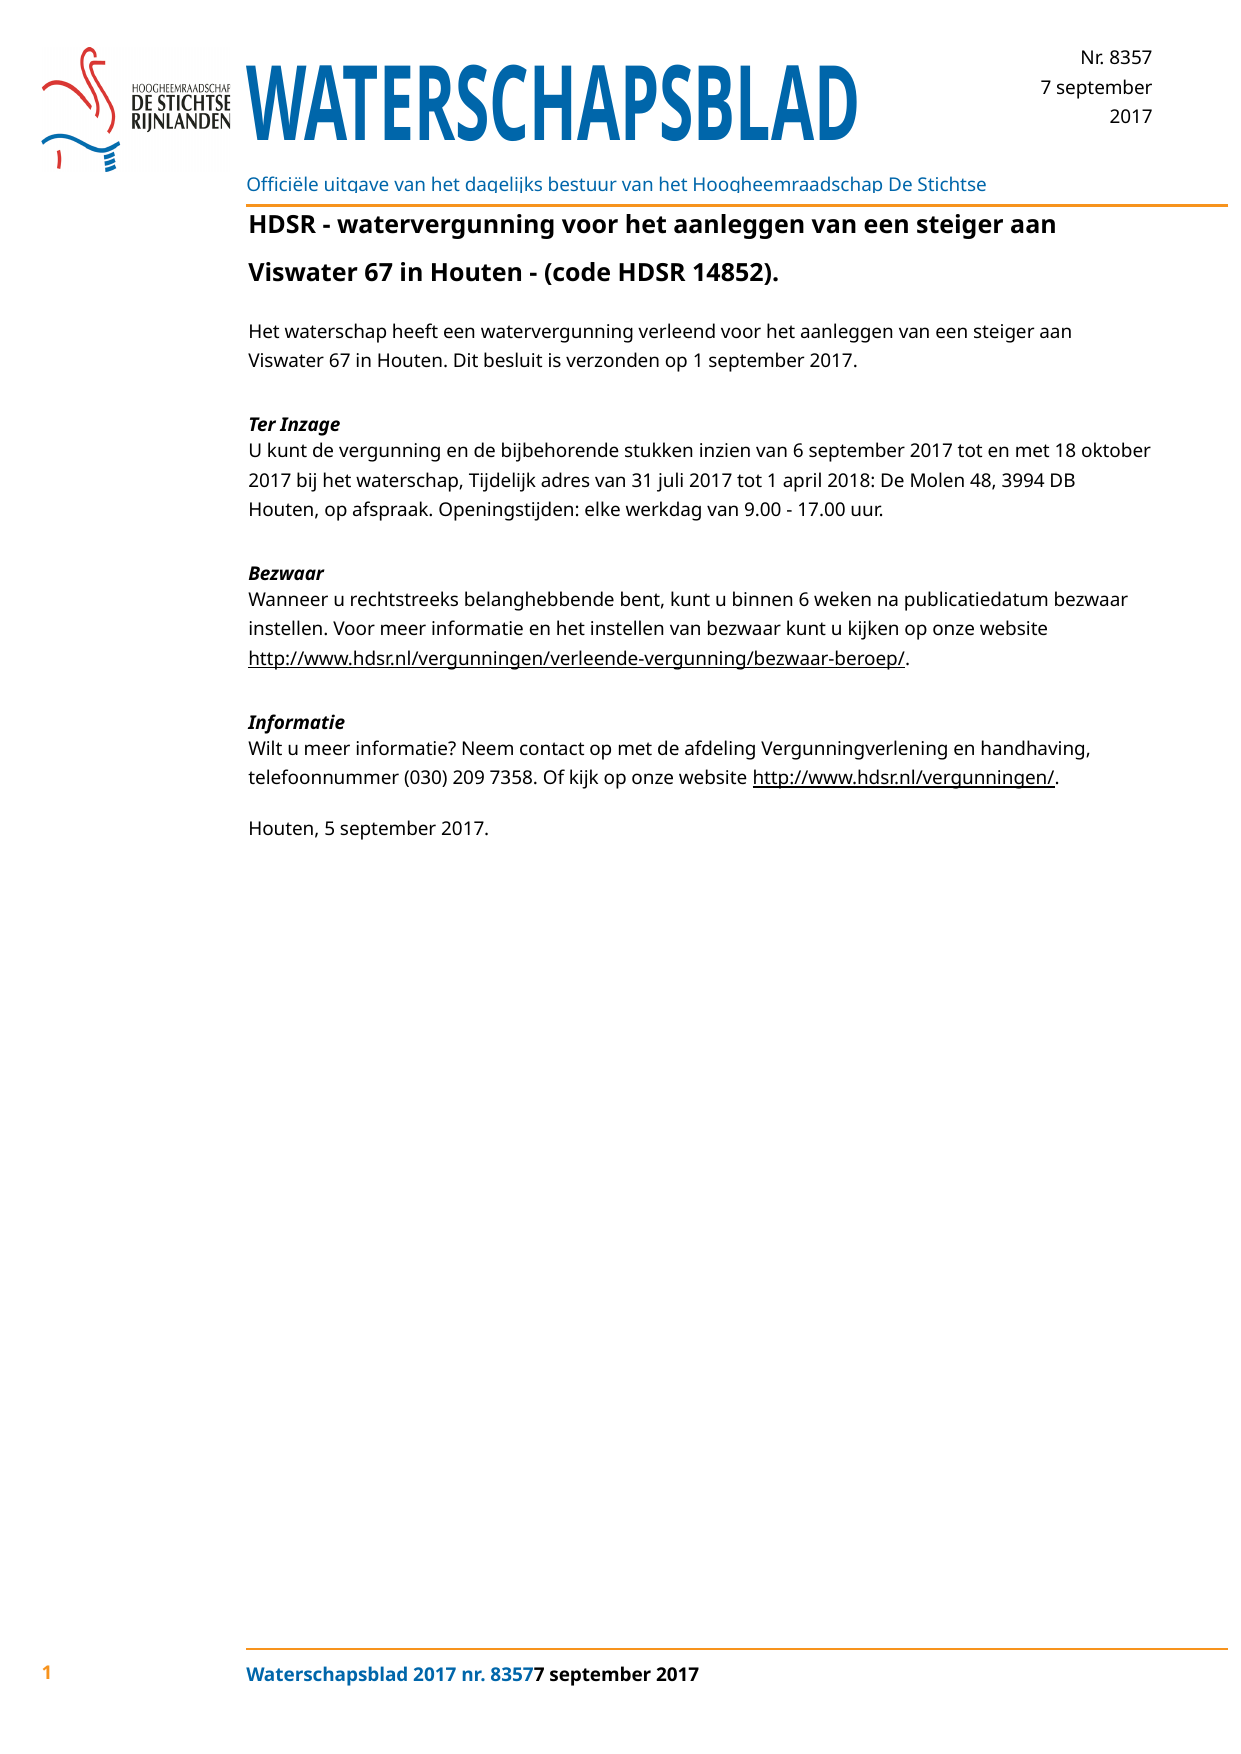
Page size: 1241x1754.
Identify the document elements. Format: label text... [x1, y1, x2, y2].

text Ter Inzage [248, 411, 1152, 437]
text Wanneer u rechtstreeks belanghebbende bent, kunt u binnen 6 weken na publicatiedatum bezwaar instellen. Voor meer informatie en het instellen van bezwaar kunt u kijken op onze website http://www.hdsr.nl/vergunningen/verleende-vergunning/bezwaar-beroep/. [248, 586, 1152, 671]
text Informatie [248, 709, 1152, 735]
text HDSR - watervergunning voor het aanleggen van een steiger aan Viswater 67 in Houten - (code HDSR 14852). [248, 207, 1152, 288]
picture [41, 47, 231, 172]
text U kunt de vergunning en de bijbehorende stukken inzien van 6 september 2017 tot en met 18 oktober 2017 bij het waterschap, Tijdelijk adres van 31 juli 2017 tot 1 april 2018: De Molen 48, 3994 DB Houten, op afspraak. Openingstijden: elke werkdag van 9.00 - 17.00 uur. [248, 437, 1152, 522]
text Het waterschap heeft een watervergunning verleend voor het aanleggen van een steiger aan Viswater 67 in Houten. Dit besluit is verzonden op 1 september 2017. [248, 318, 1152, 373]
text Wilt u meer informatie? Neem contact op met de afdeling Vergunningverlening en handhaving, telefoonnummer (030) 209 7358. Of kijk op onze website http://www.hdsr.nl/vergunningen/. [248, 735, 1152, 790]
text Bezwaar [248, 560, 1152, 586]
text Houten, 5 september 2017. [248, 815, 1152, 841]
